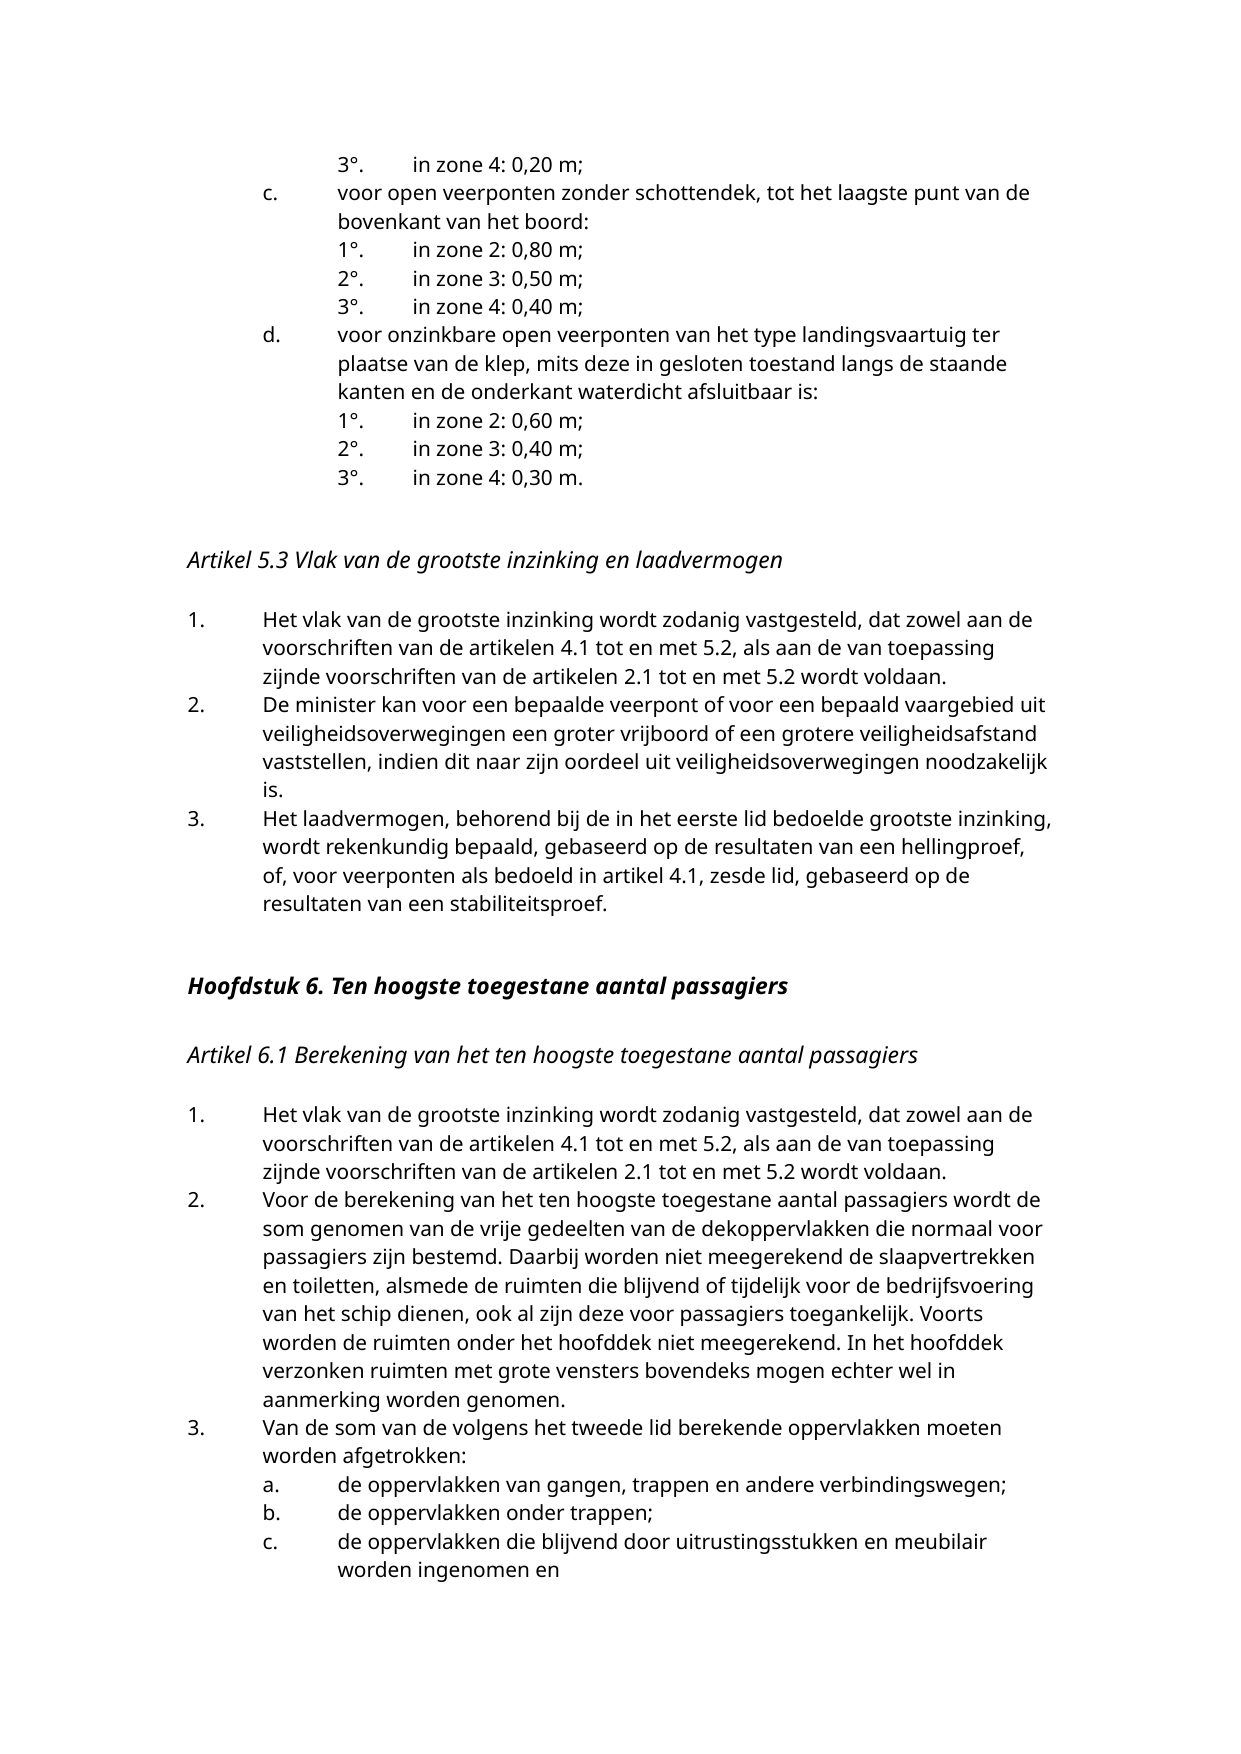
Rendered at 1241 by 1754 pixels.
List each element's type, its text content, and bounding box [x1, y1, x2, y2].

list Het vlak van de grootste inzinking wordt zodanig vastgesteld, dat zowel aan de voorschriften van de artikelen 4.1 tot en met 5.2, als aan de van toepassing zijnde voorschriften van de artikelen 2.1 tot en met 5.2 wordt voldaan. [187, 605, 1053, 690]
list in zone 4: 0,20 m; [337, 150, 1053, 178]
subtitle Hoofdstuk 6. Ten hoogste toegestane aantal passagiers [187, 970, 1053, 1002]
subtitle Artikel 5.3 Vlak van de grootste inzinking en laadvermogen [187, 544, 1053, 575]
list Van de som van de volgens het tweede lid berekende oppervlakken moeten worden afgetrokken: [187, 1413, 1053, 1470]
list voor onzinkbare open veerponten van het type landingsvaartuig ter plaatse van de klep, mits deze in gesloten toestand langs de staande kanten en de onderkant waterdicht afsluitbaar is: [262, 321, 1053, 406]
subtitle Artikel 6.1 Berekening van het ten hoogste toegestane aantal passagiers [187, 1039, 1053, 1070]
list in zone 2: 0,80 m; [337, 235, 1053, 264]
list voor open veerponten zonder schottendek, tot het laagste punt van de bovenkant van het boord: [262, 178, 1053, 235]
list in zone 4: 0,40 m; [337, 292, 1053, 321]
list in zone 3: 0,50 m; [337, 264, 1053, 292]
list De minister kan voor een bepaalde veerpont of voor een bepaald vaargebied uit veiligheidsoverwegingen een groter vrijboord of een grotere veiligheidsafstand vaststellen, indien dit naar zijn oordeel uit veiligheidsoverwegingen noodzakelijk is. [187, 690, 1053, 804]
list Voor de berekening van het ten hoogste toegestane aantal passagiers wordt de som genomen van de vrije gedeelten van de dekoppervlakken die normaal voor passagiers zijn bestemd. Daarbij worden niet meegerekend de slaapvertrekken en toiletten, alsmede de ruimten die blijvend of tijdelijk voor de bedrijfsvoering van het schip dienen, ook al zijn deze voor passagiers toegankelijk. Voorts worden de ruimten onder het hoofddek niet meegerekend. In het hoofddek verzonken ruimten met grote vensters bovendeks mogen echter wel in aanmerking worden genomen. [187, 1186, 1053, 1413]
list in zone 4: 0,30 m. [337, 463, 1053, 491]
list Het laadvermogen, behorend bij de in het eerste lid bedoelde grootste inzinking, wordt rekenkundig bepaald, gebaseerd op de resultaten van een hellingproef, of, voor veerponten als bedoeld in artikel 4.1, zesde lid, gebaseerd op de resultaten van een stabiliteitsproef. [187, 804, 1053, 918]
list in zone 3: 0,40 m; [337, 434, 1053, 463]
list Het vlak van de grootste inzinking wordt zodanig vastgesteld, dat zowel aan de voorschriften van de artikelen 4.1 tot en met 5.2, als aan de van toepassing zijnde voorschriften van de artikelen 2.1 tot en met 5.2 wordt voldaan. [187, 1100, 1053, 1186]
list de oppervlakken van gangen, trappen en andere verbindingswegen; [262, 1470, 1053, 1498]
list de oppervlakken die blijvend door uitrustingsstukken en meubilair worden ingenomen en [262, 1527, 1053, 1584]
list in zone 2: 0,60 m; [337, 406, 1053, 434]
list de oppervlakken onder trappen; [262, 1498, 1053, 1527]
